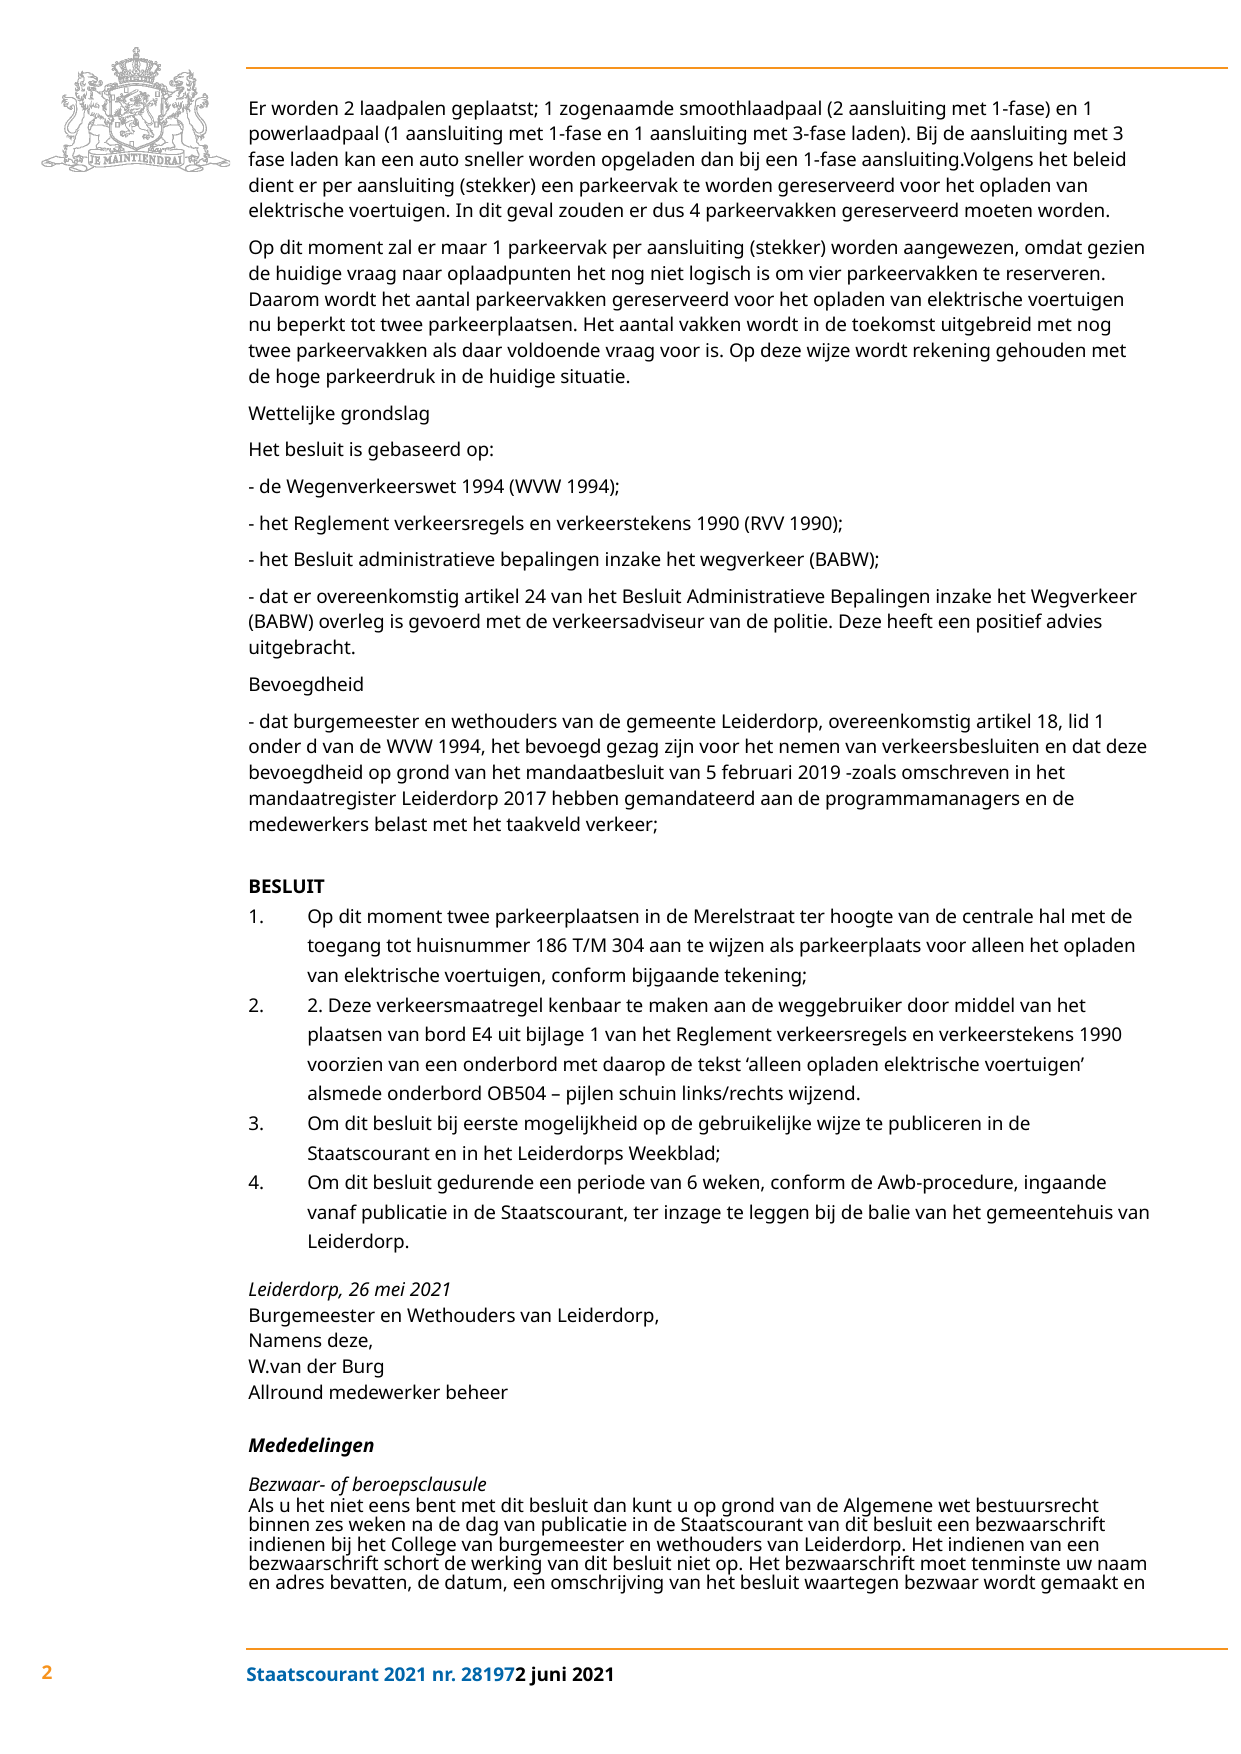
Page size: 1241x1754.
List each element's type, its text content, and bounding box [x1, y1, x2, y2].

text - dat er overeenkomstig artikel 24 van het Besluit Administratieve Bepalingen inzake het Wegverkeer (BABW) overleg is gevoerd met de verkeersadviseur van de politie. Deze heeft een positief advies uitgebracht. [248, 583, 1152, 660]
text - het Reglement verkeersregels en verkeerstekens 1990 (RVV 1990); [248, 510, 1152, 535]
text - de Wegenverkeerswet 1994 (WVW 1994); [248, 473, 1152, 499]
text W.van der Burg [248, 1353, 1152, 1379]
text Bevoegdheid [248, 671, 1152, 697]
text Leiderdorp, 26 mei 2021 [248, 1276, 1152, 1302]
list Om dit besluit gedurende een periode van 6 weken, conform de Awb-procedure, ingaande vanaf publicatie in de Staatscourant, ter inzage te leggen bij de balie van het gemeentehuis van Leiderdorp. [248, 1169, 1152, 1254]
text Als u het niet eens bent met dit besluit dan kunt u op grond van de Algemene wet bestuursrecht binnen zes weken na de dag van publicatie in de Staatscourant van dit besluit een bezwaarschrift indienen bij het College van burgemeester en wethouders van Leiderdorp. Het indienen van een bezwaarschrift schort de werking van dit besluit niet op. Het bezwaarschrift moet tenminste uw naam en adres bevatten, de datum, een omschrijving van het besluit waartegen bezwaar wordt gemaakt en [248, 1497, 1152, 1593]
text Allround medewerker beheer [248, 1379, 1152, 1405]
text BESLUIT [248, 873, 1152, 899]
picture [41, 47, 231, 172]
text Burgemeester en Wethouders van Leiderdorp, [248, 1302, 1152, 1328]
text Mededelingen [248, 1432, 1152, 1458]
list 2. Deze verkeersmaatregel kenbaar te maken aan de weggebruiker door middel van het plaatsen van bord E4 uit bijlage 1 van het Reglement verkeersregels en verkeerstekens 1990 voorzien van een onderbord met daarop de tekst ‘alleen opladen elektrische voertuigen’ alsmede onderbord OB504 – pijlen schuin links/rechts wijzend. [248, 992, 1152, 1106]
text Wettelijke grondslag [248, 400, 1152, 425]
text - dat burgemeester en wethouders van de gemeente Leiderdorp, overeenkomstig artikel 18, lid 1 onder d van de WVW 1994, het bevoegd gezag zijn voor het nemen van verkeersbesluiten en dat deze bevoegdheid op grond van het mandaatbesluit van 5 februari 2019 -zoals omschreven in het mandaatregister Leiderdorp 2017 hebben gemandateerd aan de programmamanagers en de medewerkers belast met het taakveld verkeer; [248, 708, 1152, 836]
text Namens deze, [248, 1328, 1152, 1353]
text Het besluit is gebaseerd op: [248, 436, 1152, 462]
text Bezwaar- of beroepsclausule [248, 1471, 1152, 1497]
text Er worden 2 laadpalen geplaatst; 1 zogenaamde smoothlaadpaal (2 aansluiting met 1-fase) en 1 powerlaadpaal (1 aansluiting met 1-fase en 1 aansluiting met 3-fase laden). Bij de aansluiting met 3 fase laden kan een auto sneller worden opgeladen dan bij een 1-fase aansluiting.Volgens het beleid dient er per aansluiting (stekker) een parkeervak te worden gereserveerd voor het opladen van elektrische voertuigen. In dit geval zouden er dus 4 parkeervakken gereserveerd moeten worden. [248, 95, 1152, 223]
text - het Besluit administratieve bepalingen inzake het wegverkeer (BABW); [248, 546, 1152, 572]
list Op dit moment twee parkeerplaatsen in de Merelstraat ter hoogte van de centrale hal met de toegang tot huisnummer 186 T/M 304 aan te wijzen als parkeerplaats voor alleen het opladen van elektrische voertuigen, conform bijgaande tekening; [248, 903, 1152, 988]
text Op dit moment zal er maar 1 parkeervak per aansluiting (stekker) worden aangewezen, omdat gezien de huidige vraag naar oplaadpunten het nog niet logisch is om vier parkeervakken te reserveren. Daarom wordt het aantal parkeervakken gereserveerd voor het opladen van elektrische voertuigen nu beperkt tot twee parkeerplaatsen. Het aantal vakken wordt in de toekomst uitgebreid met nog twee parkeervakken als daar voldoende vraag voor is. Op deze wijze wordt rekening gehouden met de hoge parkeerdruk in de huidige situatie. [248, 234, 1152, 389]
list Om dit besluit bij eerste mogelijkheid op de gebruikelijke wijze te publiceren in de Staatscourant en in het Leiderdorps Weekblad; [248, 1110, 1152, 1165]
